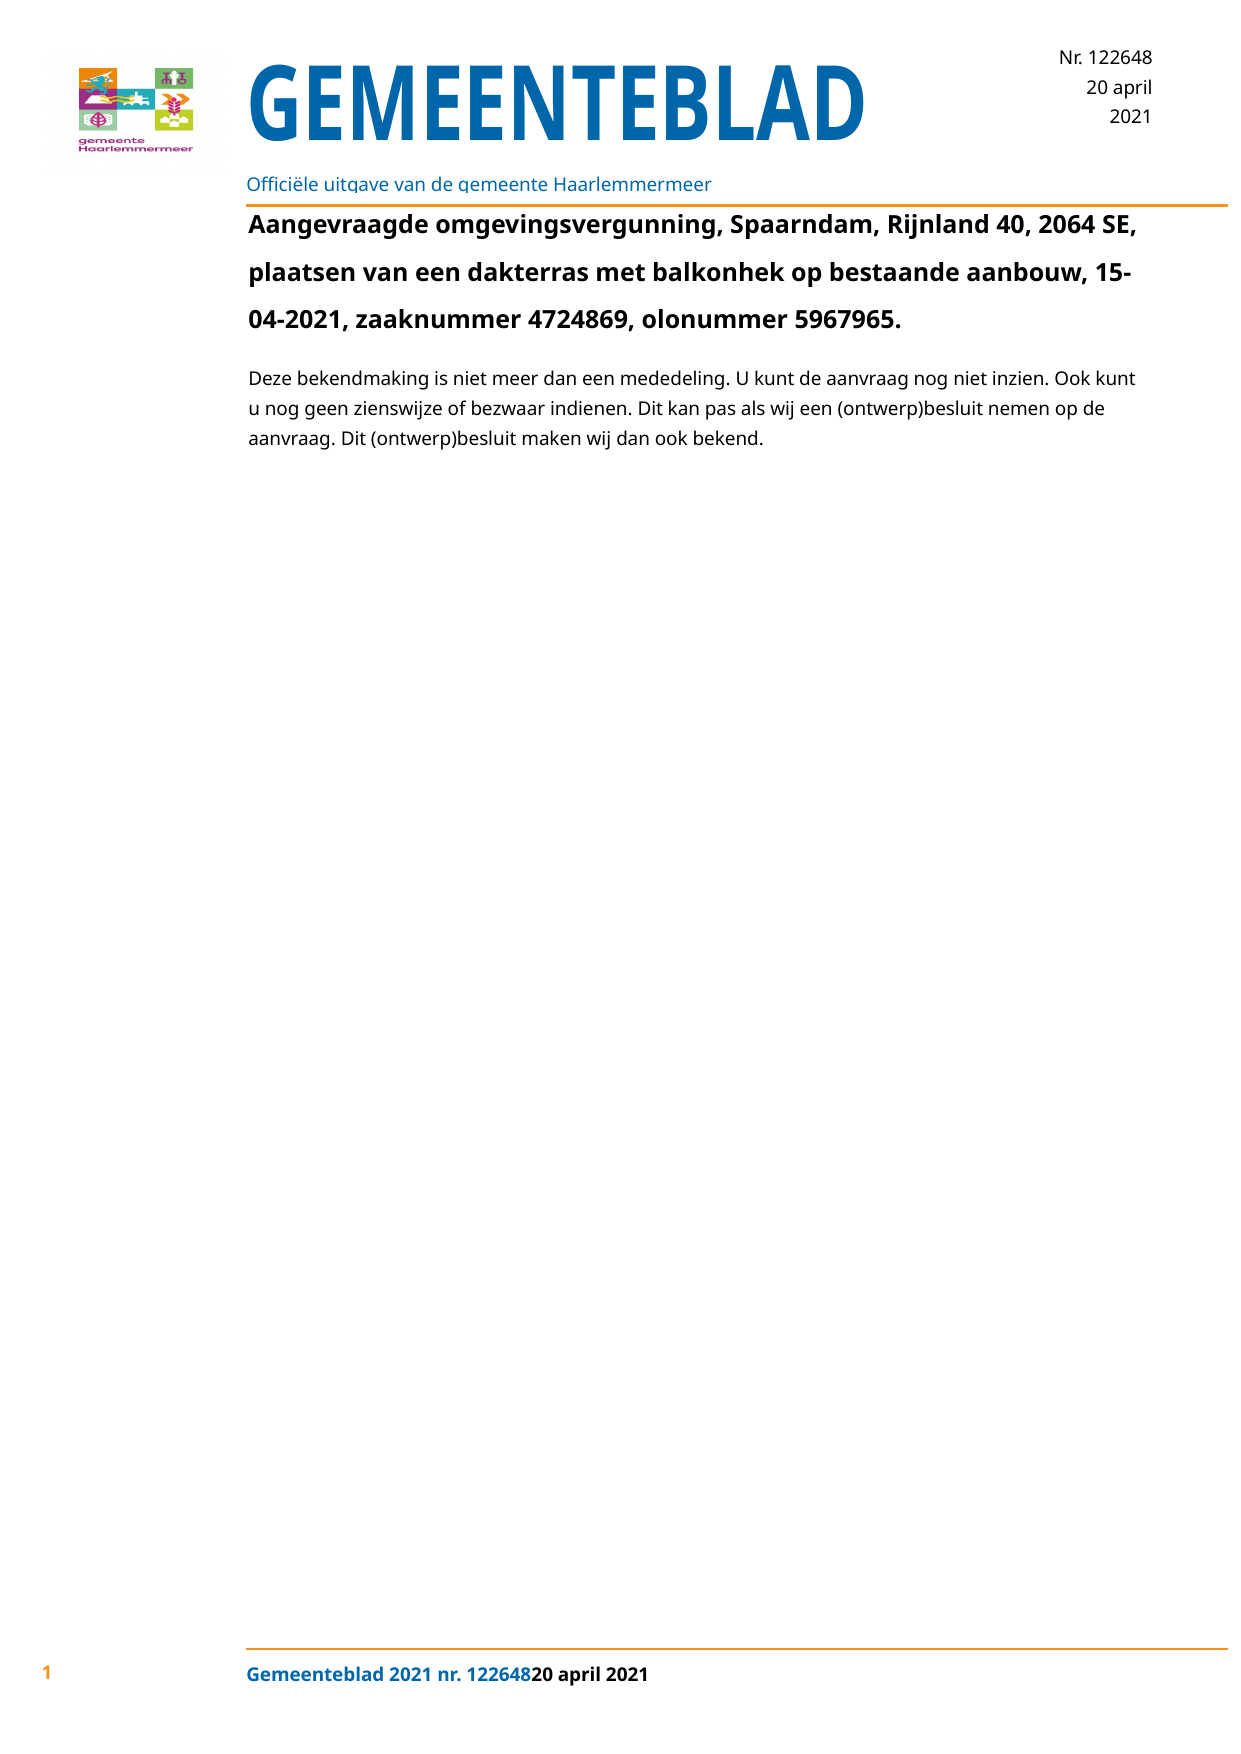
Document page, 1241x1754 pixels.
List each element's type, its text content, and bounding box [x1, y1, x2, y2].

text Aangevraagde omgevingsvergunning, Spaarndam, Rijnland 40, 2064 SE, plaatsen van een dakterras met balkonhek op bestaande aanbouw, 15-04-2021, zaaknummer 4724869, olonummer 5967965. [248, 207, 1152, 336]
text Deze bekendmaking is niet meer dan een mededeling. U kunt de aanvraag nog niet inzien. Ook kunt u nog geen zienswijze of bezwaar indienen. Dit kan pas als wij een (ontwerp)besluit nemen op de aanvraag. Dit (ontwerp)besluit maken wij dan ook bekend. [248, 366, 1152, 450]
picture [41, 47, 231, 172]
